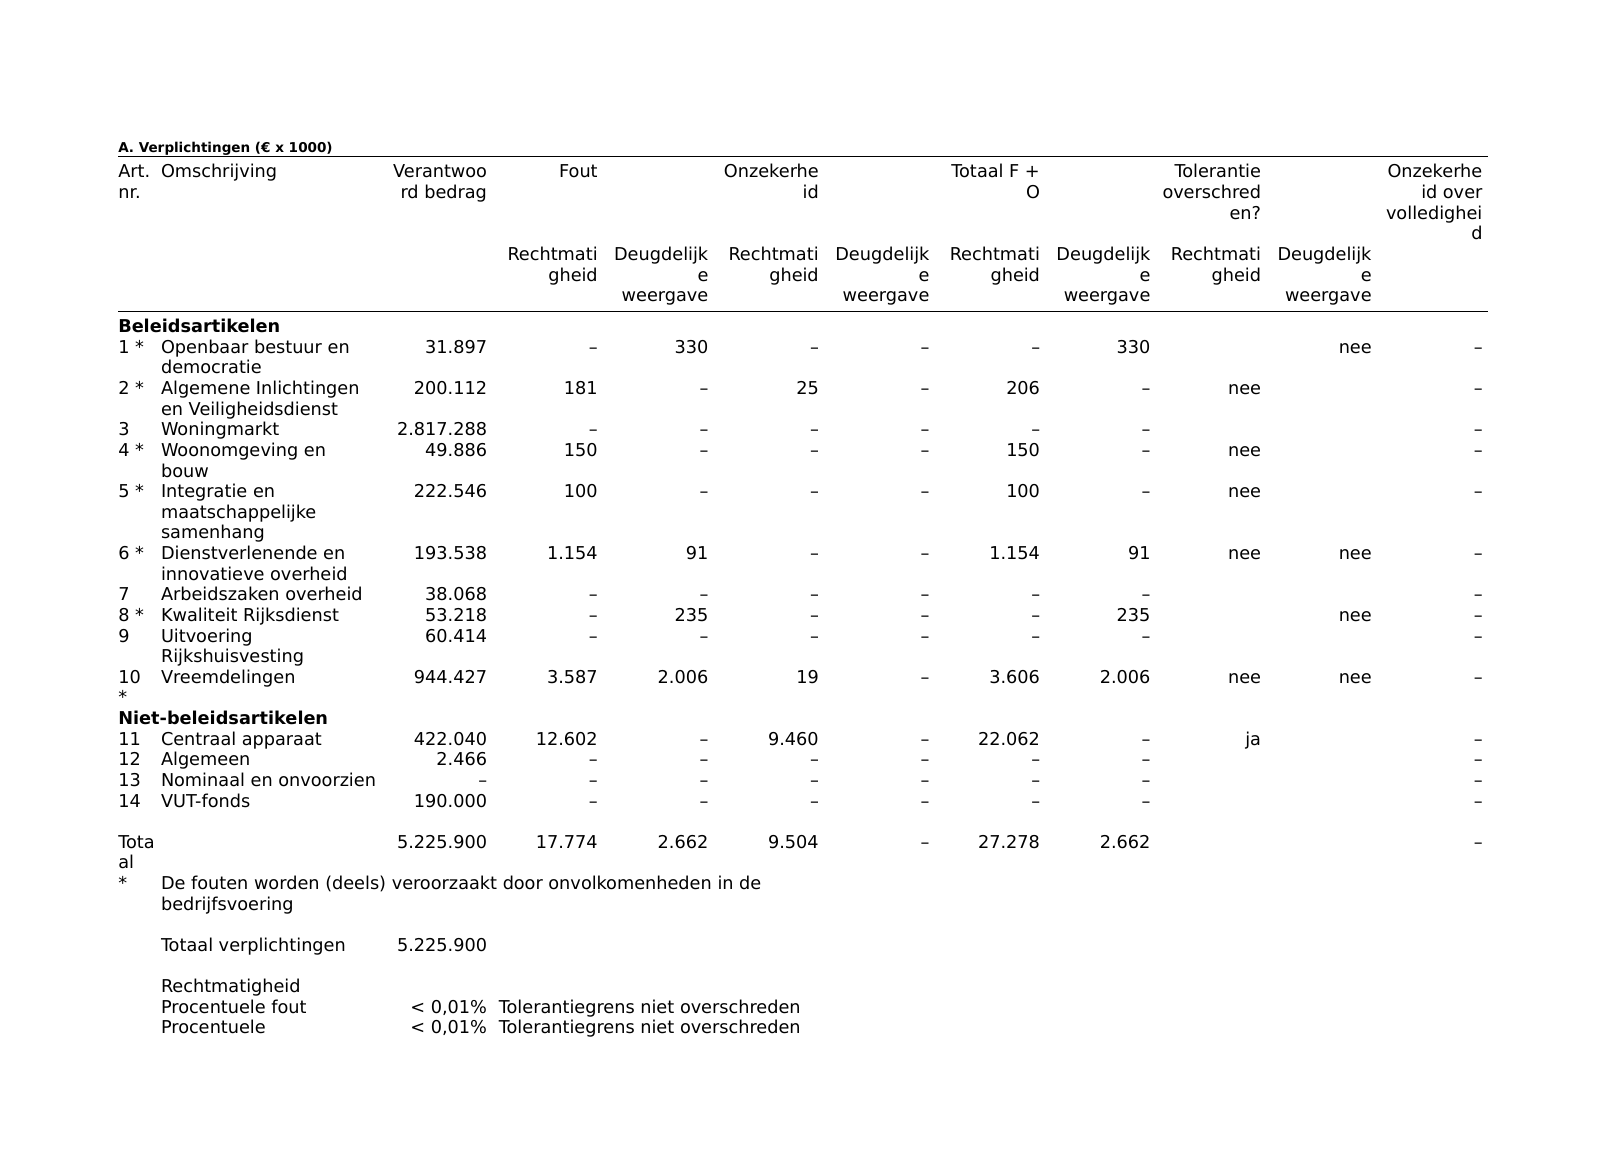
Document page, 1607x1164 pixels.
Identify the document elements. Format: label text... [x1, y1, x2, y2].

table_cell Tolerantiegrens niet overschreden [493, 997, 1488, 1017]
table_cell [1267, 626, 1377, 667]
table_cell – [825, 584, 935, 605]
table_cell 1 * [118, 337, 155, 378]
table_cell [1267, 770, 1377, 791]
table_cell [1156, 312, 1267, 337]
table_cell 2.466 [382, 749, 493, 770]
table_cell – [825, 440, 935, 481]
table_cell 2.817.288 [382, 419, 493, 440]
table_cell [1267, 481, 1377, 543]
table_cell [1046, 914, 1156, 935]
table_cell [382, 811, 493, 832]
table_cell 60.414 [382, 626, 493, 667]
table_cell – [1046, 626, 1156, 667]
table_cell 4 * [118, 440, 155, 481]
table_cell [155, 956, 382, 976]
table_cell Algemene Inlichtingen en Veiligheidsdienst [155, 378, 382, 419]
table_cell 150 [935, 440, 1046, 481]
table_cell [935, 976, 1046, 997]
table_cell [1267, 811, 1377, 832]
table_cell [382, 956, 493, 976]
table_cell [1267, 312, 1377, 337]
table_cell [1156, 935, 1267, 956]
table_cell [603, 811, 714, 832]
table_cell * [118, 873, 155, 914]
table_cell Nominaal en onvoorzien [155, 770, 382, 791]
table_cell – [603, 791, 714, 811]
table_cell – [825, 605, 935, 626]
table_cell 200.112 [382, 378, 493, 419]
table_cell [935, 708, 1046, 729]
table_cell – [935, 749, 1046, 770]
table_cell 190.000 [382, 791, 493, 811]
table_cell – [1377, 337, 1488, 378]
table_cell – [825, 770, 935, 791]
table_cell Tolerantie overschreden? [1156, 157, 1267, 244]
table_cell [493, 811, 603, 832]
table_cell [603, 935, 714, 956]
table_cell [382, 244, 493, 311]
table_cell Art. nr. [118, 157, 155, 244]
table_cell – [603, 770, 714, 791]
table_cell [714, 708, 824, 729]
table_cell [118, 935, 155, 956]
table_cell – [603, 440, 714, 481]
table_cell 31.897 [382, 337, 493, 378]
table_cell Integratie en maatschappelijke samenhang [155, 481, 382, 543]
table_cell [1377, 244, 1488, 311]
table_cell [1267, 378, 1377, 419]
table_cell – [603, 626, 714, 667]
table_cell [935, 935, 1046, 956]
table_cell – [603, 584, 714, 605]
table_cell – [603, 481, 714, 543]
table_cell Rechtmatigheid [1156, 244, 1267, 311]
table_cell Verantwoord bedrag [382, 157, 493, 244]
table_cell Totaal verplichtingen [155, 935, 382, 956]
table_cell 235 [1046, 605, 1156, 626]
table_cell [825, 312, 935, 337]
table_cell 222.546 [382, 481, 493, 543]
table_cell [1267, 976, 1377, 997]
table_cell Woonomgeving en bouw [155, 440, 382, 481]
table_cell – [1046, 440, 1156, 481]
table_cell nee [1156, 667, 1267, 708]
table_cell 5 * [118, 481, 155, 543]
table_cell De fouten worden (deels) veroorzaakt door onvolkomenheden in de bedrijfsvoering [155, 873, 824, 914]
table_cell – [714, 440, 824, 481]
table_cell [118, 997, 155, 1017]
table_cell [1156, 770, 1267, 791]
table_cell 2 * [118, 378, 155, 419]
table_cell [1267, 440, 1377, 481]
table_cell 3.606 [935, 667, 1046, 708]
table_cell – [825, 543, 935, 584]
table_cell [1156, 337, 1267, 378]
table_cell [935, 956, 1046, 976]
table_cell Rechtmatigheid [155, 976, 382, 997]
table_cell [493, 914, 603, 935]
table_cell 3.587 [493, 667, 603, 708]
table_cell – [714, 749, 824, 770]
table_cell Deugdelijke weergave [1267, 244, 1377, 311]
table_cell 10 * [118, 667, 155, 708]
table_cell – [935, 626, 1046, 667]
table_cell [1156, 873, 1267, 914]
table_cell 100 [493, 481, 603, 543]
table_cell [118, 956, 155, 976]
table_cell [382, 976, 493, 997]
table_cell [155, 914, 382, 935]
table_cell [1267, 914, 1377, 935]
table_cell [118, 244, 155, 311]
table_cell [155, 832, 382, 873]
table_cell Deugdelijke weergave [825, 244, 935, 311]
table_cell [1267, 956, 1377, 976]
table_cell – [493, 584, 603, 605]
table_cell [493, 956, 603, 976]
table_cell 330 [1046, 337, 1156, 378]
table_cell 12 [118, 749, 155, 770]
table_cell – [1377, 626, 1488, 667]
table_cell – [1377, 419, 1488, 440]
table_cell – [1046, 770, 1156, 791]
table_cell Omschrijving [155, 157, 382, 244]
table_cell [118, 976, 155, 997]
table_cell – [493, 626, 603, 667]
table_cell – [1046, 481, 1156, 543]
table_header A. Verplichtingen (€ x 1000) [118, 140, 1488, 156]
table_cell – [714, 419, 824, 440]
table_cell 6 * [118, 543, 155, 584]
table_cell 14 [118, 791, 155, 811]
table_cell – [382, 770, 493, 791]
table_cell [825, 935, 935, 956]
table_cell – [1046, 378, 1156, 419]
table_cell Dienstverlenende en innovatieve overheid [155, 543, 382, 584]
table_cell 13 [118, 770, 155, 791]
table_cell [825, 708, 935, 729]
table_cell nee [1156, 481, 1267, 543]
table_cell 181 [493, 378, 603, 419]
table_cell – [825, 378, 935, 419]
table_cell nee [1267, 667, 1377, 708]
table_cell [1156, 605, 1267, 626]
table_cell [1156, 811, 1267, 832]
table_cell [1267, 584, 1377, 605]
table_cell 1.154 [493, 543, 603, 584]
table_cell [1156, 956, 1267, 976]
table_cell [935, 811, 1046, 832]
table_cell – [825, 667, 935, 708]
table_cell 5.225.900 [382, 832, 493, 873]
table_cell – [825, 419, 935, 440]
table_cell [1156, 832, 1267, 873]
table_cell Beleidsartikelen [118, 312, 603, 337]
table_cell nee [1156, 378, 1267, 419]
table_cell [118, 914, 155, 935]
table_cell Tolerantiegrens niet overschreden [493, 1018, 1488, 1038]
table_cell [1377, 956, 1488, 976]
table_cell [825, 873, 935, 914]
table_cell [603, 914, 714, 935]
table_cell [1156, 791, 1267, 811]
table_cell [493, 976, 603, 997]
table_cell Fout [493, 157, 603, 244]
table_cell 8 * [118, 605, 155, 626]
table_cell Uitvoering Rijkshuisvesting [155, 626, 382, 667]
table_cell [1046, 976, 1156, 997]
table_cell [1156, 626, 1267, 667]
table_cell [118, 811, 155, 832]
table_cell – [714, 481, 824, 543]
table_cell – [935, 584, 1046, 605]
table_cell [825, 914, 935, 935]
table_cell – [1377, 770, 1488, 791]
table_cell [1267, 791, 1377, 811]
table_cell [1267, 935, 1377, 956]
table_cell – [1046, 584, 1156, 605]
table_cell [155, 811, 382, 832]
table_cell Procentuele fout [155, 997, 382, 1017]
table_cell [714, 935, 824, 956]
table_cell – [1377, 832, 1488, 873]
table_cell – [935, 419, 1046, 440]
table_cell – [493, 749, 603, 770]
table_cell – [1046, 749, 1156, 770]
table_cell 150 [493, 440, 603, 481]
table_cell Openbaar bestuur en democratie [155, 337, 382, 378]
table_cell [935, 914, 1046, 935]
table_cell 206 [935, 378, 1046, 419]
table_cell 1.154 [935, 543, 1046, 584]
table_cell [1267, 832, 1377, 873]
table_cell – [825, 729, 935, 749]
table_cell 22.062 [935, 729, 1046, 749]
table_cell [603, 976, 714, 997]
table_cell Deugdelijke weergave [603, 244, 714, 311]
table_cell – [1377, 791, 1488, 811]
table_cell – [603, 378, 714, 419]
table_cell Deugdelijke weergave [1046, 244, 1156, 311]
table_cell Kwaliteit Rijksdienst [155, 605, 382, 626]
table_cell 5.225.900 [382, 935, 493, 956]
table_cell – [714, 584, 824, 605]
table_cell Woningmarkt [155, 419, 382, 440]
table_cell [603, 708, 714, 729]
table_cell 17.774 [493, 832, 603, 873]
table_cell [118, 1018, 155, 1038]
table_cell – [714, 770, 824, 791]
table_cell – [935, 770, 1046, 791]
table_cell 2.006 [603, 667, 714, 708]
table_cell [935, 873, 1046, 914]
table_cell [825, 976, 935, 997]
table_cell [1156, 914, 1267, 935]
table_cell – [493, 419, 603, 440]
table_cell ja [1156, 729, 1267, 749]
table_cell – [1377, 378, 1488, 419]
table_cell – [825, 832, 935, 873]
table_cell Arbeidszaken overheid [155, 584, 382, 605]
table_cell – [1377, 481, 1488, 543]
table_cell – [935, 791, 1046, 811]
table_cell 235 [603, 605, 714, 626]
table_cell [1377, 811, 1488, 832]
table_cell – [935, 605, 1046, 626]
table_cell – [1046, 791, 1156, 811]
table_cell Vreemdelingen [155, 667, 382, 708]
table_cell [714, 956, 824, 976]
table_cell [1377, 708, 1488, 729]
table_cell [1156, 976, 1267, 997]
table_cell 3 [118, 419, 155, 440]
table_cell Onzekerheid over volledigheid [1377, 157, 1488, 244]
table_cell [1267, 157, 1377, 244]
table_cell – [1377, 543, 1488, 584]
table_cell – [714, 626, 824, 667]
table_cell Rechtmatigheid [935, 244, 1046, 311]
table_cell [1267, 419, 1377, 440]
table_cell [155, 244, 382, 311]
table_cell – [714, 605, 824, 626]
table_cell – [825, 749, 935, 770]
table_cell 27.278 [935, 832, 1046, 873]
table_cell 19 [714, 667, 824, 708]
table_cell – [1377, 667, 1488, 708]
table_cell < 0,01% [382, 1018, 493, 1038]
table_cell – [714, 791, 824, 811]
table_cell 2.662 [1046, 832, 1156, 873]
table_cell 91 [603, 543, 714, 584]
table_cell – [1377, 729, 1488, 749]
table_cell [1046, 811, 1156, 832]
table_cell nee [1156, 440, 1267, 481]
table_cell [1156, 749, 1267, 770]
table_cell – [603, 749, 714, 770]
table_cell [1267, 873, 1377, 914]
table_cell – [935, 337, 1046, 378]
table_cell Totaal F + O [935, 157, 1046, 244]
table_cell [714, 914, 824, 935]
table_cell 2.662 [603, 832, 714, 873]
table_cell – [1046, 419, 1156, 440]
table_cell [1377, 873, 1488, 914]
table_cell – [825, 337, 935, 378]
table_cell [714, 976, 824, 997]
table_cell 25 [714, 378, 824, 419]
table_cell Niet-beleidsartikelen [118, 708, 603, 729]
table_cell Algemeen [155, 749, 382, 770]
table_cell – [714, 543, 824, 584]
table_cell [1046, 956, 1156, 976]
table_cell – [493, 605, 603, 626]
table_cell [603, 312, 714, 337]
table_cell [1377, 914, 1488, 935]
table_cell – [825, 626, 935, 667]
table_cell VUT-fonds [155, 791, 382, 811]
table_cell – [603, 419, 714, 440]
table_cell Onzekerheid [714, 157, 824, 244]
table_cell [603, 956, 714, 976]
table_cell [714, 312, 824, 337]
table_cell – [1377, 584, 1488, 605]
table_cell nee [1267, 543, 1377, 584]
table_cell – [825, 481, 935, 543]
table_cell 91 [1046, 543, 1156, 584]
table_cell [1267, 729, 1377, 749]
table_cell 9 [118, 626, 155, 667]
table_cell [382, 914, 493, 935]
table_cell [1267, 708, 1377, 729]
table_cell Rechtmatigheid [493, 244, 603, 311]
table_cell Rechtmatigheid [714, 244, 824, 311]
table_cell [493, 935, 603, 956]
table_cell [825, 956, 935, 976]
table_cell [1046, 873, 1156, 914]
table_cell – [493, 791, 603, 811]
table_cell [1377, 935, 1488, 956]
table_cell 38.068 [382, 584, 493, 605]
table_cell Centraal apparaat [155, 729, 382, 749]
table_cell 49.886 [382, 440, 493, 481]
table_cell – [493, 337, 603, 378]
table_cell 12.602 [493, 729, 603, 749]
table_cell – [1377, 440, 1488, 481]
table_cell [825, 157, 935, 244]
table_cell [1267, 749, 1377, 770]
table_cell – [1377, 749, 1488, 770]
table_cell 53.218 [382, 605, 493, 626]
table_cell – [493, 770, 603, 791]
table_cell [603, 157, 714, 244]
table_cell [1046, 157, 1156, 244]
table_cell [1156, 584, 1267, 605]
table_cell 422.040 [382, 729, 493, 749]
table_cell [714, 811, 824, 832]
table_cell 193.538 [382, 543, 493, 584]
table_cell [935, 312, 1046, 337]
table_cell – [603, 729, 714, 749]
table_cell – [1377, 605, 1488, 626]
table_cell [1046, 312, 1156, 337]
table_cell [1046, 935, 1156, 956]
table_cell nee [1156, 543, 1267, 584]
table_cell < 0,01% [382, 997, 493, 1017]
table_cell 11 [118, 729, 155, 749]
table_cell [1156, 708, 1267, 729]
table_cell – [714, 337, 824, 378]
table_cell nee [1267, 337, 1377, 378]
table_cell 2.006 [1046, 667, 1156, 708]
table_cell [825, 811, 935, 832]
table_cell [1377, 976, 1488, 997]
table_cell [1156, 419, 1267, 440]
table_cell [1377, 312, 1488, 337]
table_cell 330 [603, 337, 714, 378]
table_cell nee [1267, 605, 1377, 626]
table_cell – [825, 791, 935, 811]
table_cell Procentuele [155, 1018, 382, 1038]
table_cell 100 [935, 481, 1046, 543]
table_cell 9.460 [714, 729, 824, 749]
table_cell [1046, 708, 1156, 729]
table_cell 7 [118, 584, 155, 605]
table_cell 9.504 [714, 832, 824, 873]
table_cell 944.427 [382, 667, 493, 708]
table_cell – [1046, 729, 1156, 749]
table_cell Totaal [118, 832, 155, 873]
